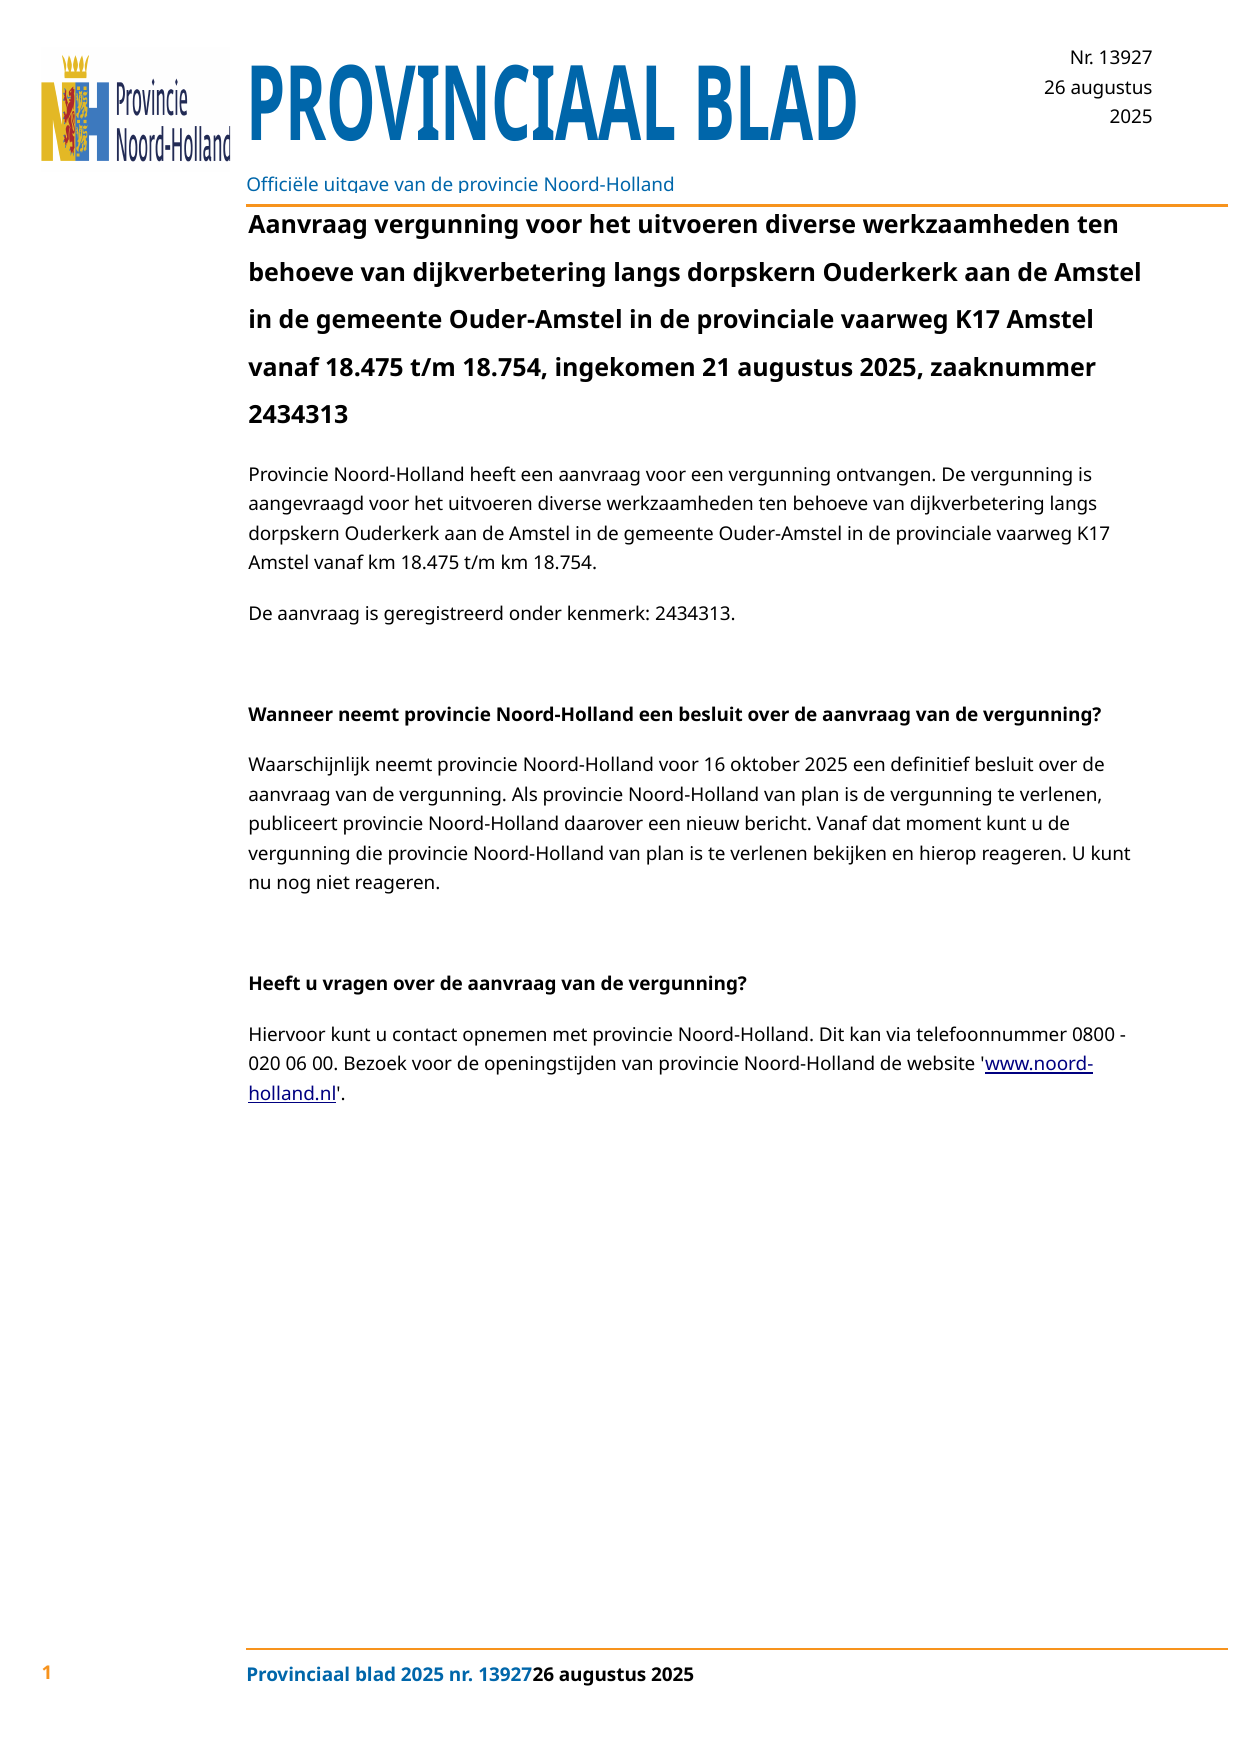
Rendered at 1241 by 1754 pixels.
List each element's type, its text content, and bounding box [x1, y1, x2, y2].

text Waarschijnlijk neemt provincie Noord-Holland voor 16 oktober 2025 een definitief besluit over de aanvraag van de vergunning. Als provincie Noord-Holland van plan is de vergunning te verlenen, publiceert provincie Noord-Holland daarover een nieuw bericht. Vanaf dat moment kunt u de vergunning die provincie Noord-Holland van plan is te verlenen bekijken en hierop reageren. U kunt nu nog niet reageren. [248, 751, 1152, 895]
text Heeft u vragen over de aanvraag van de vergunning? [248, 970, 1152, 996]
text Aanvraag vergunning voor het uitvoeren diverse werkzaamheden ten behoeve van dijkverbetering langs dorpskern Ouderkerk aan de Amstel in de gemeente Ouder-Amstel in de provinciale vaarweg K17 Amstel vanaf 18.475 t/m 18.754, ingekomen 21 augustus 2025, zaaknummer 2434313 [248, 207, 1152, 431]
text Provincie Noord-Holland heeft een aanvraag voor een vergunning ontvangen. De vergunning is aangevraagd voor het uitvoeren diverse werkzaamheden ten behoeve van dijkverbetering langs dorpskern Ouderkerk aan de Amstel in de gemeente Ouder-Amstel in de provinciale vaarweg K17 Amstel vanaf km 18.475 t/m km 18.754. [248, 461, 1152, 575]
text Hiervoor kunt u contact opnemen met provincie Noord-Holland. Dit kan via telefoonnummer 0800 - 020 06 00. Bezoek voor de openingstijden van provincie Noord-Holland de website 'www.noord-holland.nl'. [248, 1021, 1152, 1106]
text De aanvraag is geregistreerd onder kenmerk: 2434313. [248, 600, 1152, 626]
picture [41, 47, 231, 172]
text Wanneer neemt provincie Noord-Holland een besluit over de aanvraag van de vergunning? [248, 701, 1152, 726]
